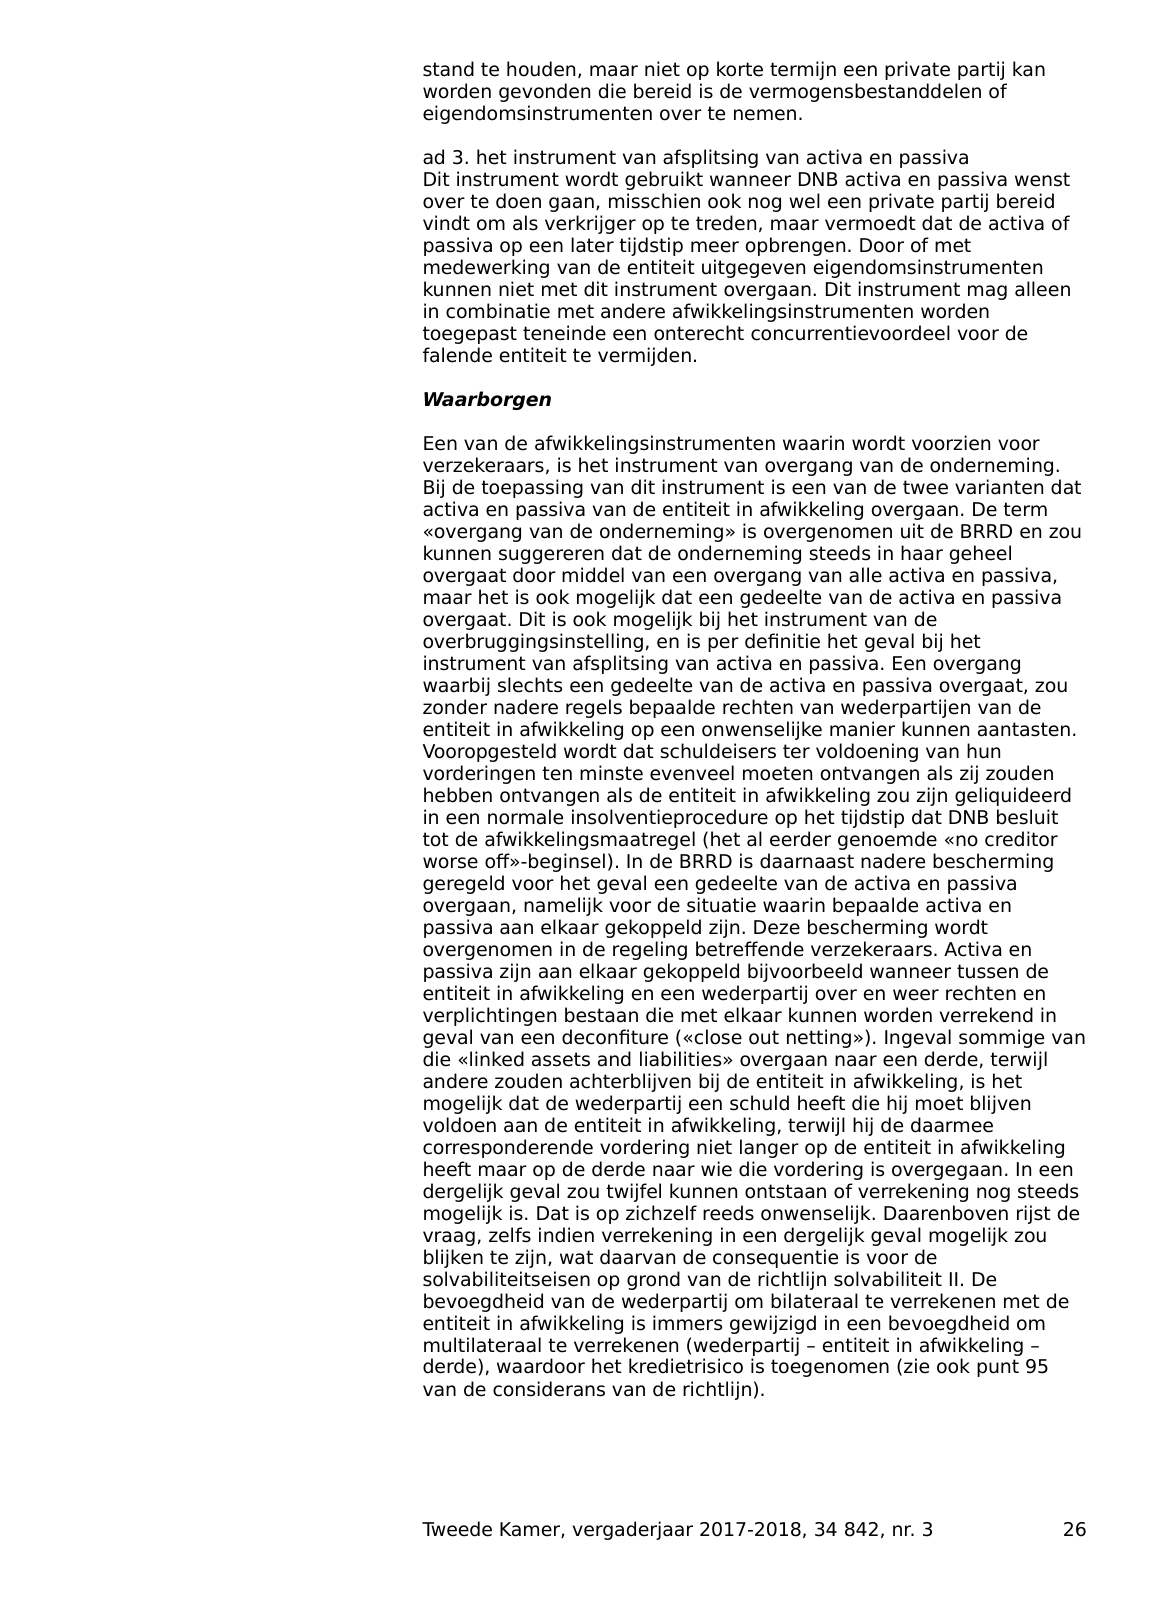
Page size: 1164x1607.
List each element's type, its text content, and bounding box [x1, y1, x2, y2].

subtitle Waarborgen [422, 389, 1087, 411]
text Een van de afwikkelingsinstrumenten waarin wordt voorzien voor verzekeraars, is het instrument van overgang van de onderneming. Bij de toepassing van dit instrument is een van de twee varianten dat activa en passiva van de entiteit in afwikkeling overgaan. De term «overgang van de onderneming» is overgenomen uit de BRRD en zou kunnen suggereren dat de onderneming steeds in haar geheel overgaat door middel van een overgang van alle activa en passiva, maar het is ook mogelijk dat een gedeelte van de activa en passiva overgaat. Dit is ook mogelijk bij het instrument van de overbruggingsinstelling, en is per definitie het geval bij het instrument van afsplitsing van activa en passiva. Een overgang waarbij slechts een gedeelte van de activa en passiva overgaat, zou zonder nadere regels bepaalde rechten van wederpartijen van de entiteit in afwikkeling op een onwenselijke manier kunnen aantasten. Vooropgesteld wordt dat schuldeisers ter voldoening van hun vorderingen ten minste evenveel moeten ontvangen als zij zouden hebben ontvangen als de entiteit in afwikkeling zou zijn geliquideerd in een normale insolventieprocedure op het tijdstip dat DNB besluit tot de afwikkelingsmaatregel (het al eerder genoemde «no creditor worse off»-beginsel). In de BRRD is daarnaast nadere bescherming geregeld voor het geval een gedeelte van de activa en passiva overgaan, namelijk voor de situatie waarin bepaalde activa en passiva aan elkaar gekoppeld zijn. Deze bescherming wordt overgenomen in de regeling betreffende verzekeraars. Activa en passiva zijn aan elkaar gekoppeld bijvoorbeeld wanneer tussen de entiteit in afwikkeling en een wederpartij over en weer rechten en verplichtingen bestaan die met elkaar kunnen worden verrekend in geval van een deconfiture («close out netting»). Ingeval sommige van die «linked assets and liabilities» overgaan naar een derde, terwijl andere zouden achterblijven bij de entiteit in afwikkeling, is het mogelijk dat de wederpartij een schuld heeft die hij moet blijven voldoen aan de entiteit in afwikkeling, terwijl hij de daarmee corresponderende vordering niet langer op de entiteit in afwikkeling heeft maar op de derde naar wie die vordering is overgegaan. In een dergelijk geval zou twijfel kunnen ontstaan of verrekening nog steeds mogelijk is. Dat is op zichzelf reeds onwenselijk. Daarenboven rijst de vraag, zelfs indien verrekening in een dergelijk geval mogelijk zou blijken te zijn, wat daarvan de consequentie is voor de solvabiliteitseisen op grond van de richtlijn solvabiliteit II. De bevoegdheid van de wederpartij om bilateraal te verrekenen met de entiteit in afwikkeling is immers gewijzigd in een bevoegdheid om multilateraal te verrekenen (wederpartij – entiteit in afwikkeling – derde), waardoor het kredietrisico is toegenomen (zie ook punt 95 van de considerans van de richtlijn). [422, 433, 1087, 1400]
text Dit instrument wordt gebruikt wanneer DNB activa en passiva wenst over te doen gaan, misschien ook nog wel een private partij bereid vindt om als verkrijger op te treden, maar vermoedt dat de activa of passiva op een later tijdstip meer opbrengen. Door of met medewerking van de entiteit uitgegeven eigendomsinstrumenten kunnen niet met dit instrument overgaan. Dit instrument mag alleen in combinatie met andere afwikkelingsinstrumenten worden toegepast teneinde een onterecht concurrentievoordeel voor de falende entiteit te vermijden. [422, 169, 1087, 367]
text ad 3. het instrument van afsplitsing van activa en passiva [422, 147, 1087, 169]
text stand te houden, maar niet op korte termijn een private partij kan worden gevonden die bereid is de vermogensbestanddelen of eigendomsinstrumenten over te nemen. [422, 59, 1087, 125]
